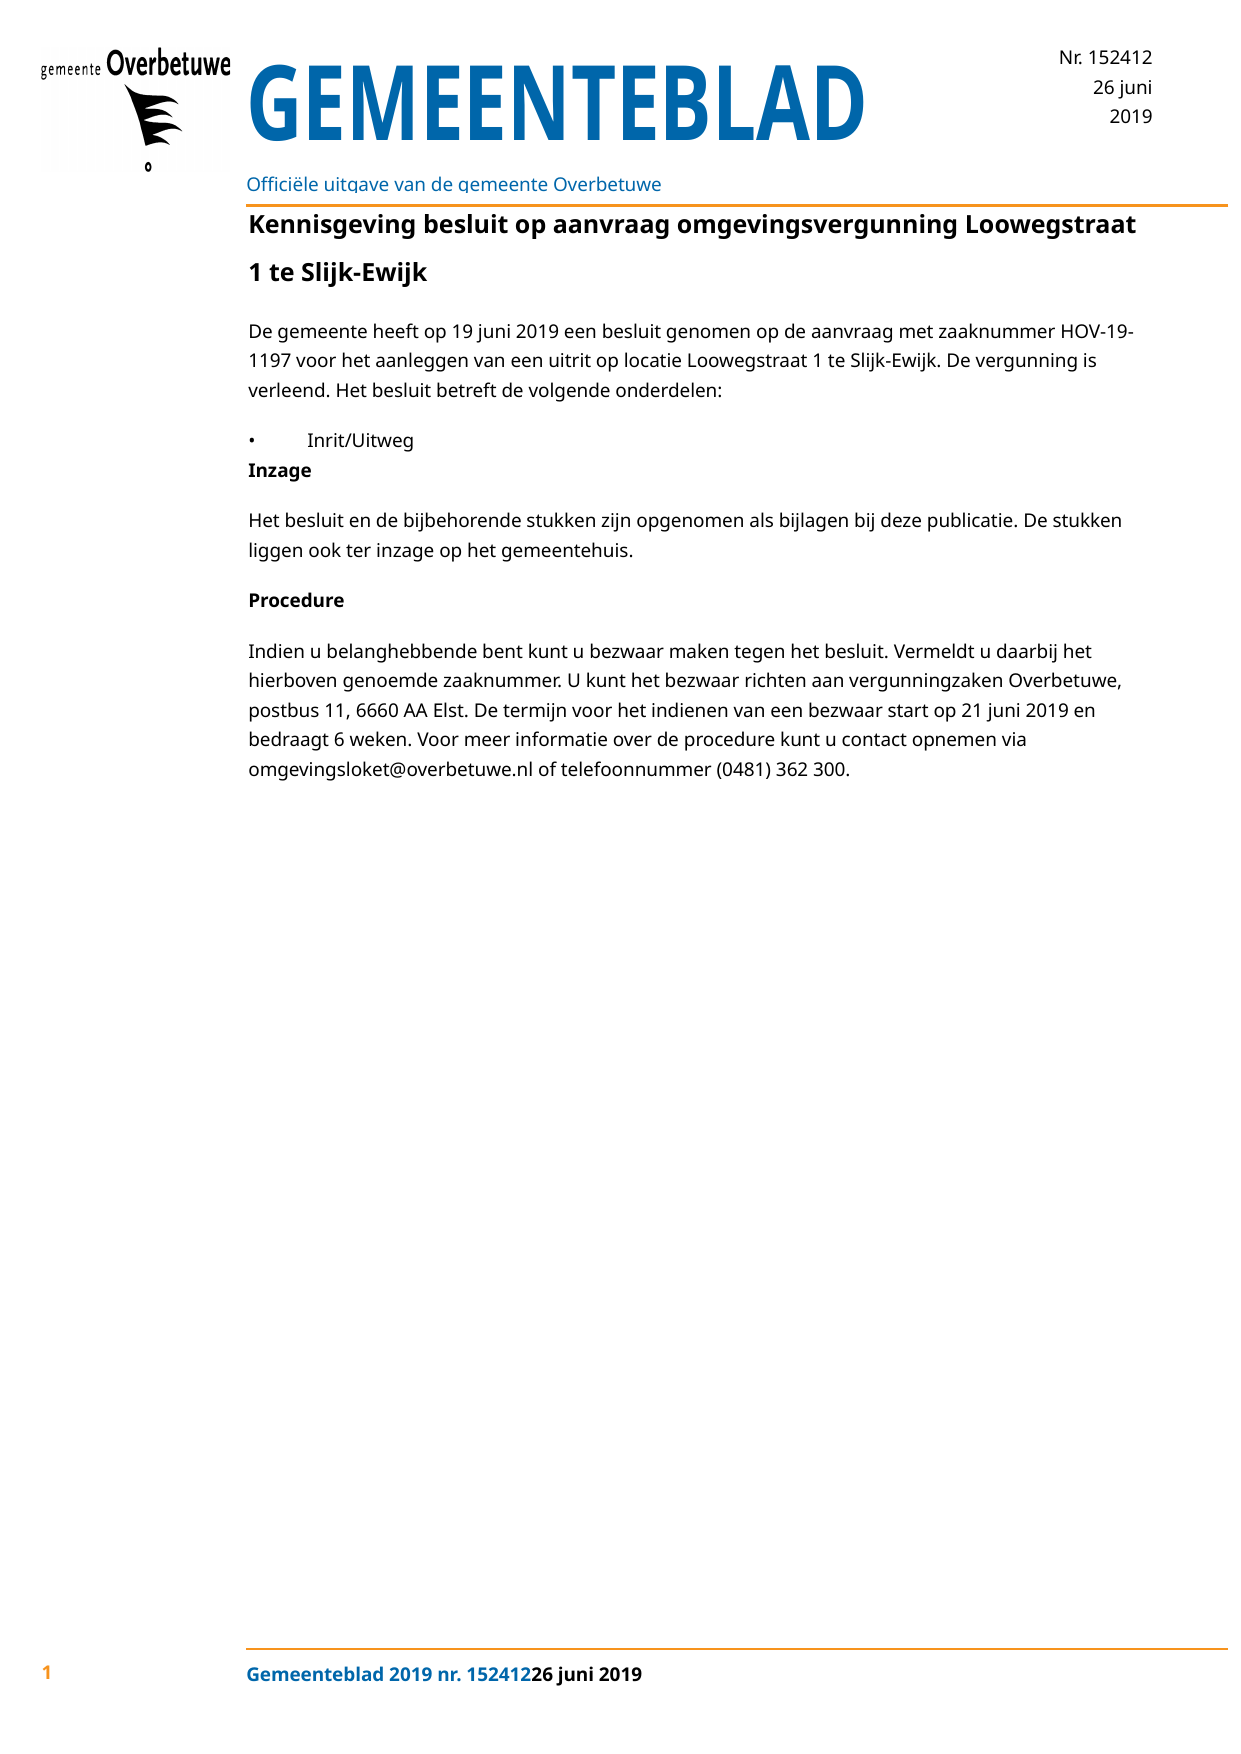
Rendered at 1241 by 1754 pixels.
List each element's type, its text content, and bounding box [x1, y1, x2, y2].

text Het besluit en de bijbehorende stukken zijn opgenomen als bijlagen bij deze publicatie. De stukken liggen ook ter inzage op het gemeentehuis. [248, 507, 1152, 563]
text De gemeente heeft op 19 juni 2019 een besluit genomen op de aanvraag met zaaknummer HOV-19-1197 voor het aanleggen van een uitrit op locatie Loowegstraat 1 te Slijk-Ewijk. De vergunning is verleend. Het besluit betreft de volgende onderdelen: [248, 318, 1152, 403]
text Inzage [248, 457, 1152, 483]
text Indien u belanghebbende bent kunt u bezwaar maken tegen het besluit. Vermeldt u daarbij het hierboven genoemde zaaknummer. U kunt het bezwaar richten aan vergunningzaken Overbetuwe, postbus 11, 6660 AA Elst. De termijn voor het indienen van een bezwaar start op 21 juni 2019 en bedraagt 6 weken. Voor meer informatie over de procedure kunt u contact opnemen via omgevingsloket@overbetuwe.nl of telefoonnummer (0481) 362 300. [248, 638, 1152, 782]
picture [41, 47, 231, 172]
text Kennisgeving besluit op aanvraag omgevingsvergunning Loowegstraat 1 te Slijk-Ewijk [248, 207, 1152, 288]
list Inrit/Uitweg [248, 427, 1152, 453]
text Procedure [248, 587, 1152, 613]
